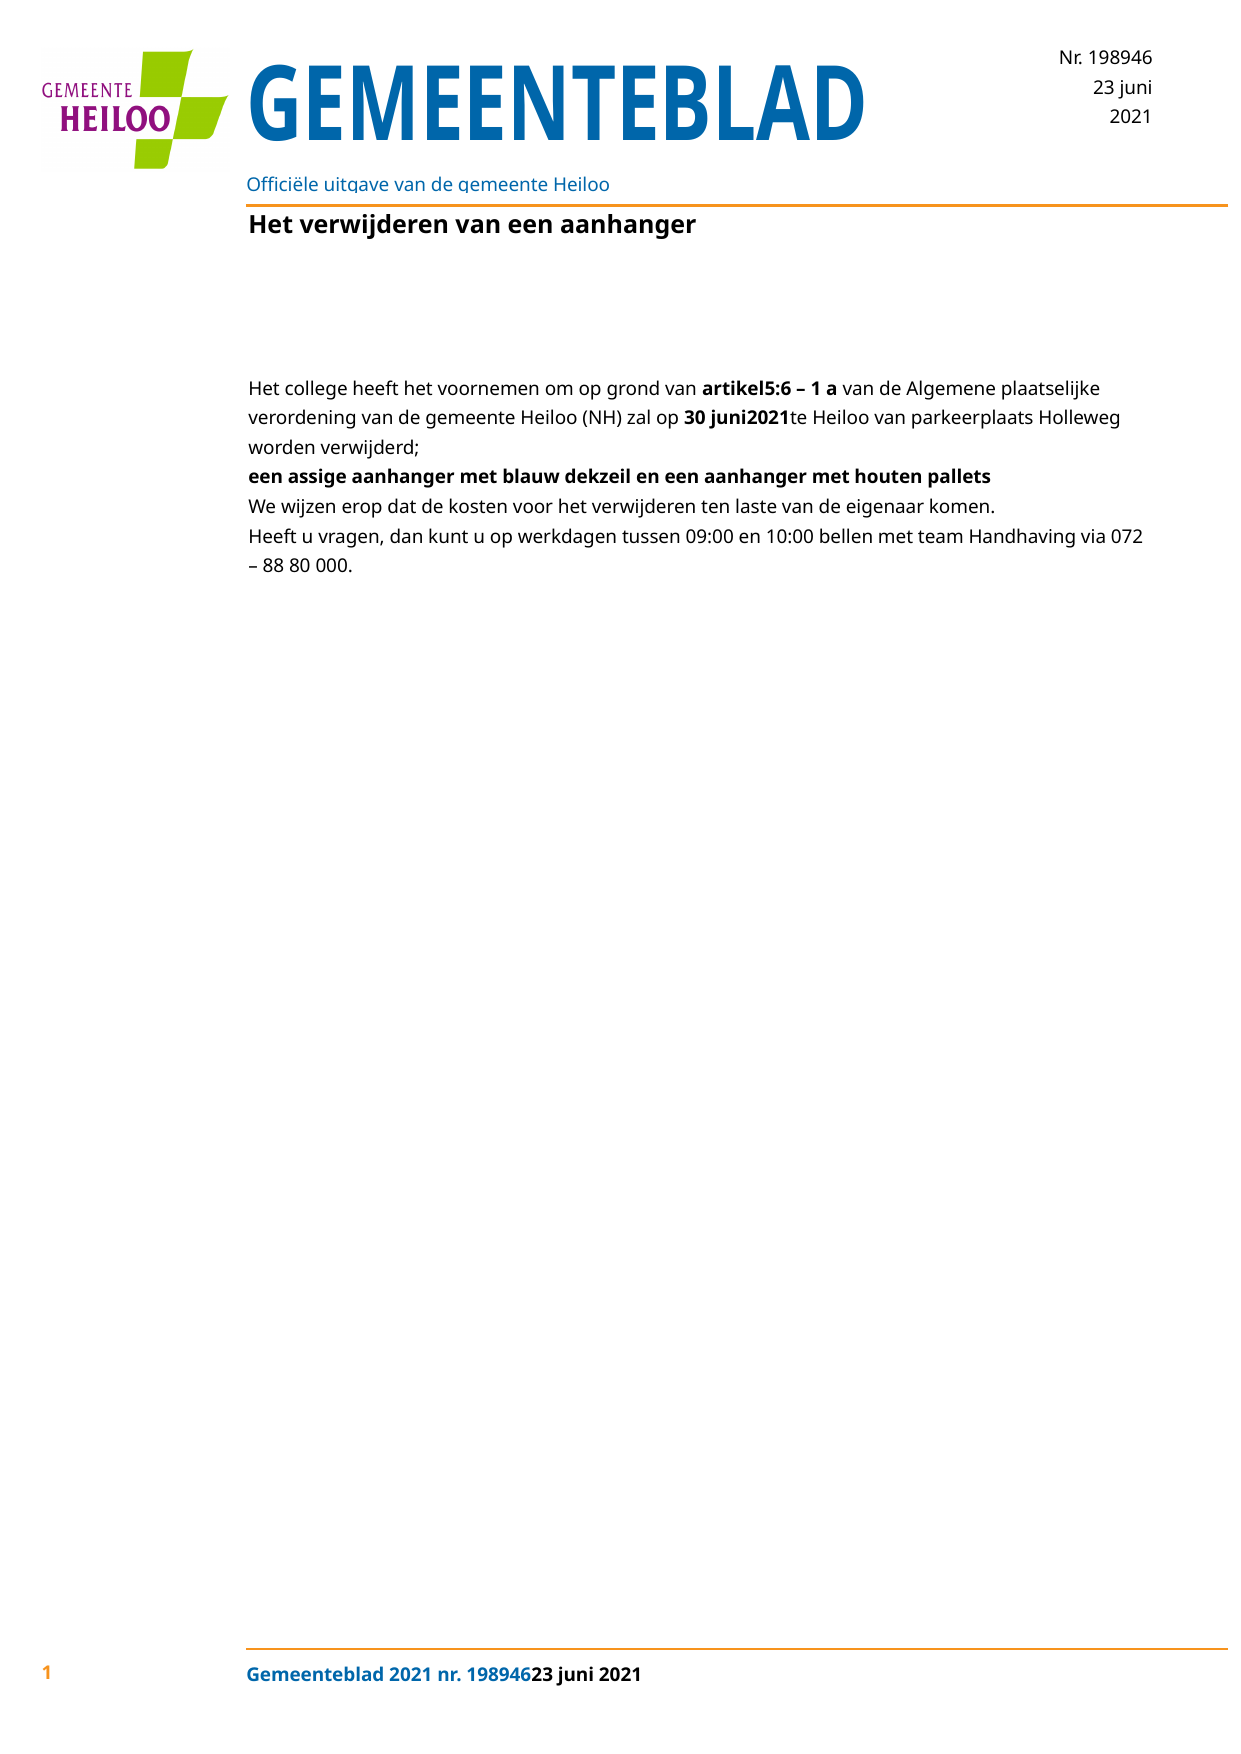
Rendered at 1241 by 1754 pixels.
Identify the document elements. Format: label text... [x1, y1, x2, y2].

text Heeft u vragen, dan kunt u op werkdagen tussen 09:00 en 10:00 bellen met team Handhaving via 072 – 88 80 000. [248, 523, 1152, 578]
text We wijzen erop dat de kosten voor het verwijderen ten laste van de eigenaar komen. [248, 493, 1152, 519]
picture [41, 47, 231, 172]
text Het college heeft het voornemen om op grond van artikel5:6 – 1 a van de Algemene plaatselijke verordening van de gemeente Heiloo (NH) zal op 30 juni2021te Heiloo van parkeerplaats Holleweg worden verwijderd; [248, 375, 1152, 460]
text Het verwijderen van een aanhanger [248, 207, 1152, 241]
text een assige aanhanger met blauw dekzeil en een aanhanger met houten pallets [248, 464, 1152, 489]
